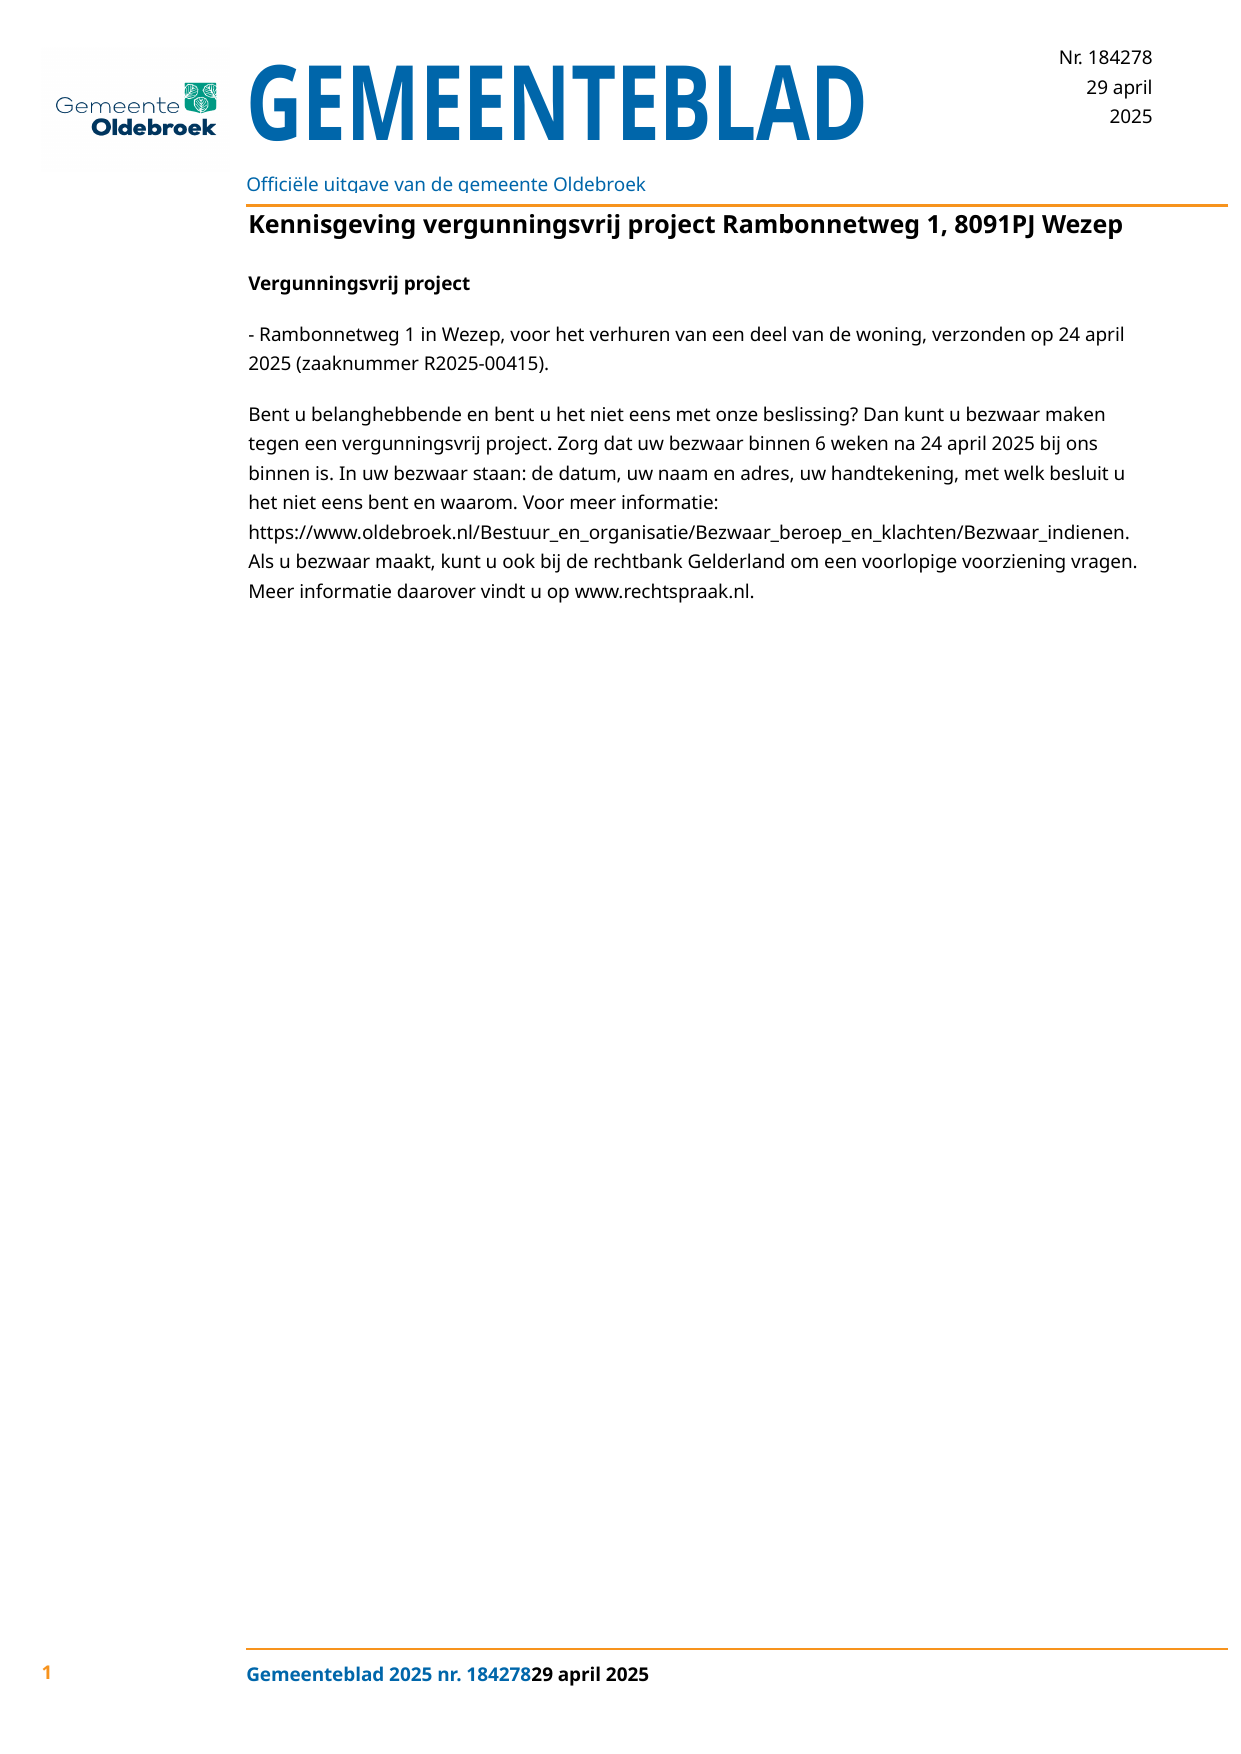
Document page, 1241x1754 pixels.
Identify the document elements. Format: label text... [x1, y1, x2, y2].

text Vergunningsvrij project [248, 270, 1152, 296]
text - Rambonnetweg 1 in Wezep, voor het verhuren van een deel van de woning, verzonden op 24 april 2025 (zaaknummer R2025-00415). [248, 321, 1152, 376]
picture [41, 47, 231, 172]
text Kennisgeving vergunningsvrij project Rambonnetweg 1, 8091PJ Wezep [248, 207, 1152, 241]
text Bent u belanghebbende en bent u het niet eens met onze beslissing? Dan kunt u bezwaar maken tegen een vergunningsvrij project. Zorg dat uw bezwaar binnen 6 weken na 24 april 2025 bij ons binnen is. In uw bezwaar staan: de datum, uw naam en adres, uw handtekening, met welk besluit u het niet eens bent en waarom. Voor meer informatie: https://www.oldebroek.nl/Bestuur_en_organisatie/Bezwaar_beroep_en_klachten/Bezwaar_indienen. Als u bezwaar maakt, kunt u ook bij de rechtbank Gelderland om een voorlopige voorziening vragen. Meer informatie daarover vindt u op www.rechtspraak.nl. [248, 401, 1152, 604]
